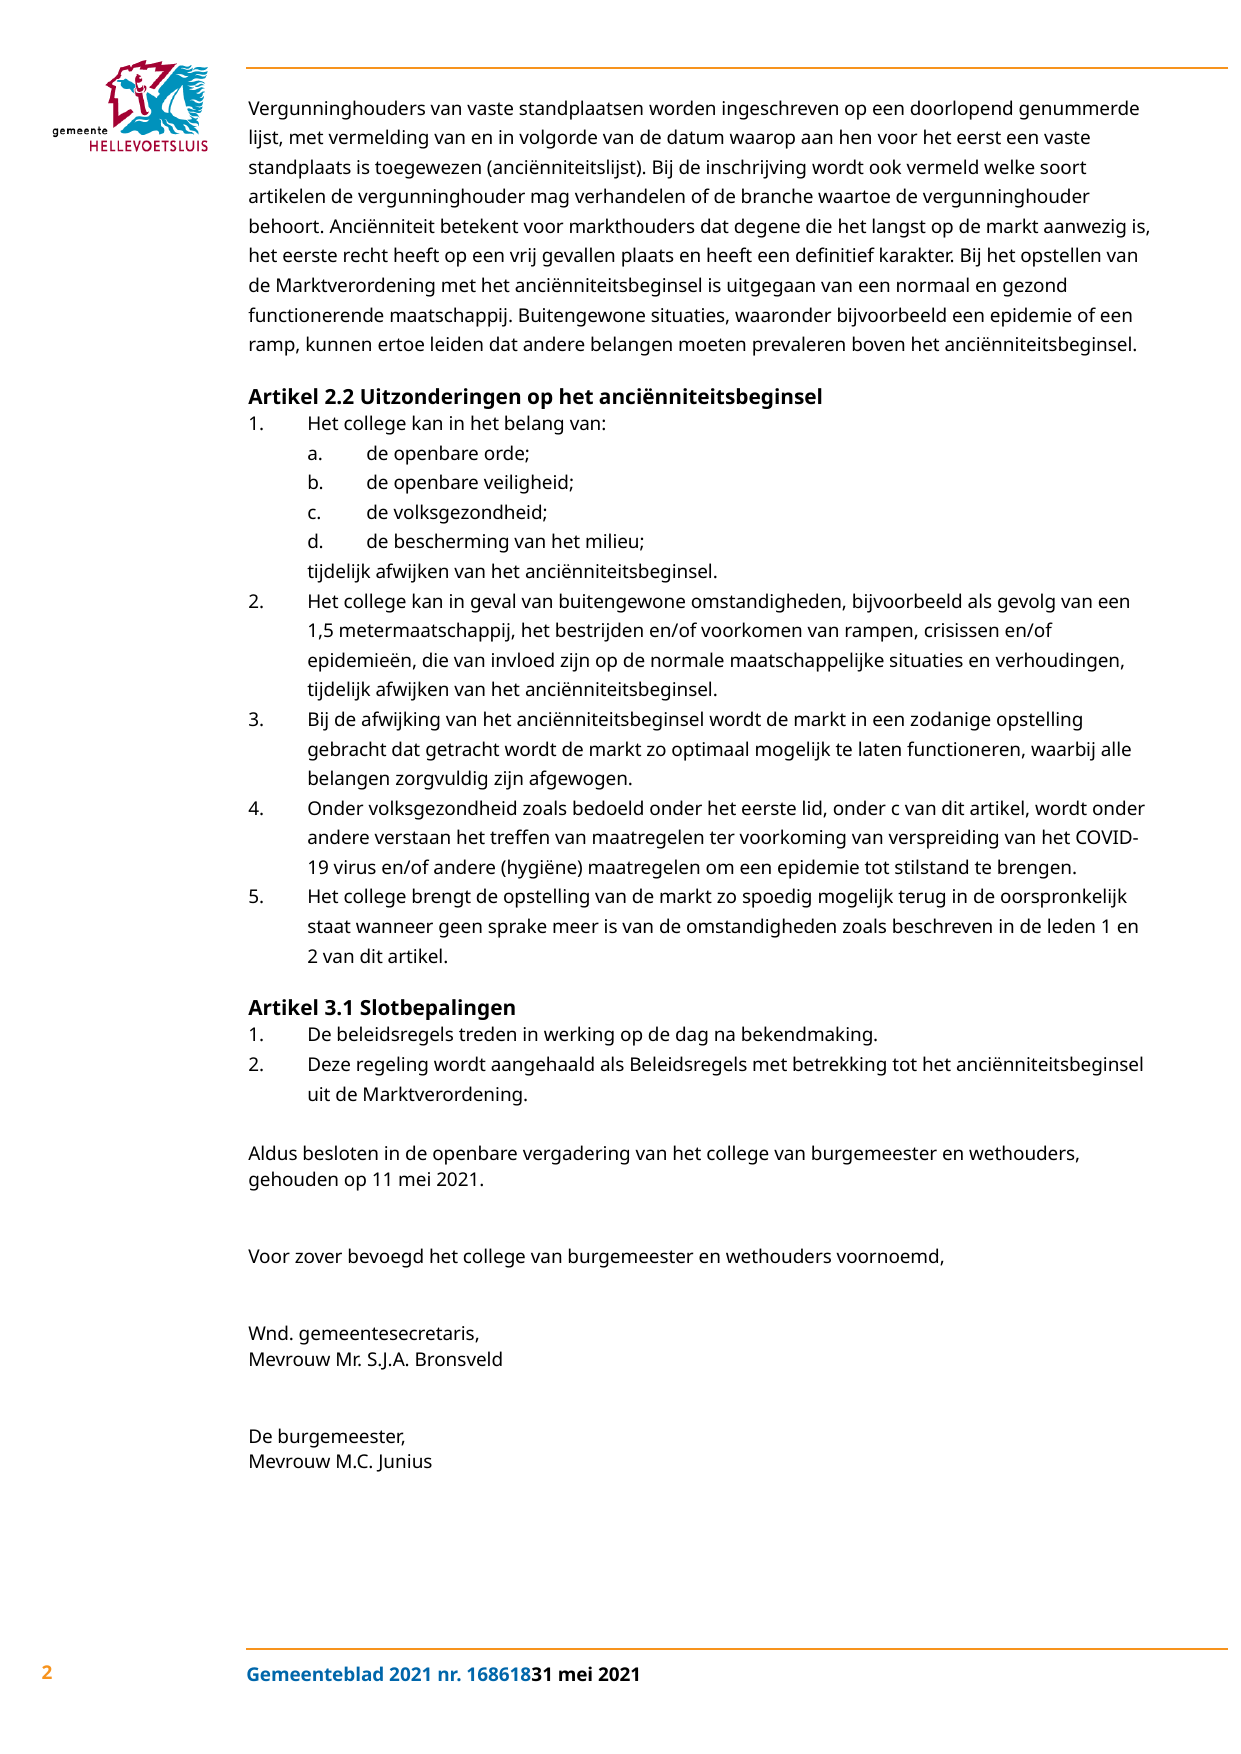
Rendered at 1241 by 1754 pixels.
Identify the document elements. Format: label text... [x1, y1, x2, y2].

list Het college brengt de opstelling van de markt zo spoedig mogelijk terug in de oorspronkelijk staat wanneer geen sprake meer is van de omstandigheden zoals beschreven in de leden 1 en 2 van dit artikel. [248, 884, 1152, 968]
text Aldus besloten in de openbare vergadering van het college van burgemeester en wethouders, gehouden op 11 mei 2021. [248, 1140, 1152, 1191]
text Wnd. gemeentesecretaris, [248, 1320, 1152, 1346]
text Artikel 3.1 Slotbepalingen [248, 993, 1152, 1022]
text Mevrouw Mr. S.J.A. Bronsveld [248, 1346, 1152, 1372]
list De beleidsregels treden in werking op de dag na bekendmaking. [248, 1022, 1152, 1047]
text Artikel 2.2 Uitzonderingen op het anciënniteitsbeginsel [248, 382, 1152, 410]
list Het college kan in geval van buitengewone omstandigheden, bijvoorbeeld als gevolg van een 1,5 metermaatschappij, het bestrijden en/of voorkomen van rampen, crisissen en/of epidemieën, die van invloed zijn op de normale maatschappelijke situaties en verhoudingen, tijdelijk afwijken van het anciënniteitsbeginsel. [248, 588, 1152, 702]
list de openbare orde; [307, 440, 1152, 466]
text Mevrouw M.C. Junius [248, 1449, 1152, 1474]
list de bescherming van het milieu; [307, 529, 1152, 554]
list Deze regeling wordt aangehaald als Beleidsregels met betrekking tot het anciënniteitsbeginsel uit de Marktverordening. [248, 1051, 1152, 1107]
picture [41, 47, 231, 172]
list Onder volksgezondheid zoals bedoeld onder het eerste lid, onder c van dit artikel, wordt onder andere verstaan het treffen van maatregelen ter voorkoming van verspreiding van het COVID-19 virus en/of andere (hygiëne) maatregelen om een epidemie tot stilstand te brengen. [248, 795, 1152, 880]
list tijdelijk afwijken van het anciënniteitsbeginsel. [248, 558, 1152, 584]
list de volksgezondheid; [307, 499, 1152, 525]
list de openbare veiligheid; [307, 469, 1152, 495]
list Het college kan in het belang van: [248, 410, 1152, 436]
text Vergunninghouders van vaste standplaatsen worden ingeschreven op een doorlopend genummerde lijst, met vermelding van en in volgorde van de datum waarop aan hen voor het eerst een vaste standplaats is toegewezen (anciënniteitslijst). Bij de inschrijving wordt ook vermeld welke soort artikelen de vergunninghouder mag verhandelen of de branche waartoe de vergunninghouder behoort. Anciënniteit betekent voor markthouders dat degene die het langst op de markt aanwezig is, het eerste recht heeft op een vrij gevallen plaats en heeft een definitief karakter. Bij het opstellen van de Marktverordening met het anciënniteitsbeginsel is uitgegaan van een normaal en gezond functionerende maatschappij. Buitengewone situaties, waaronder bijvoorbeeld een epidemie of een ramp, kunnen ertoe leiden dat andere belangen moeten prevaleren boven het anciënniteitsbeginsel. [248, 95, 1152, 357]
text De burgemeester, [248, 1423, 1152, 1449]
text Voor zover bevoegd het college van burgemeester en wethouders voornoemd, [248, 1243, 1152, 1269]
list Bij de afwijking van het anciënniteitsbeginsel wordt de markt in een zodanige opstelling gebracht dat getracht wordt de markt zo optimaal mogelijk te laten functioneren, waarbij alle belangen zorgvuldig zijn afgewogen. [248, 706, 1152, 791]
